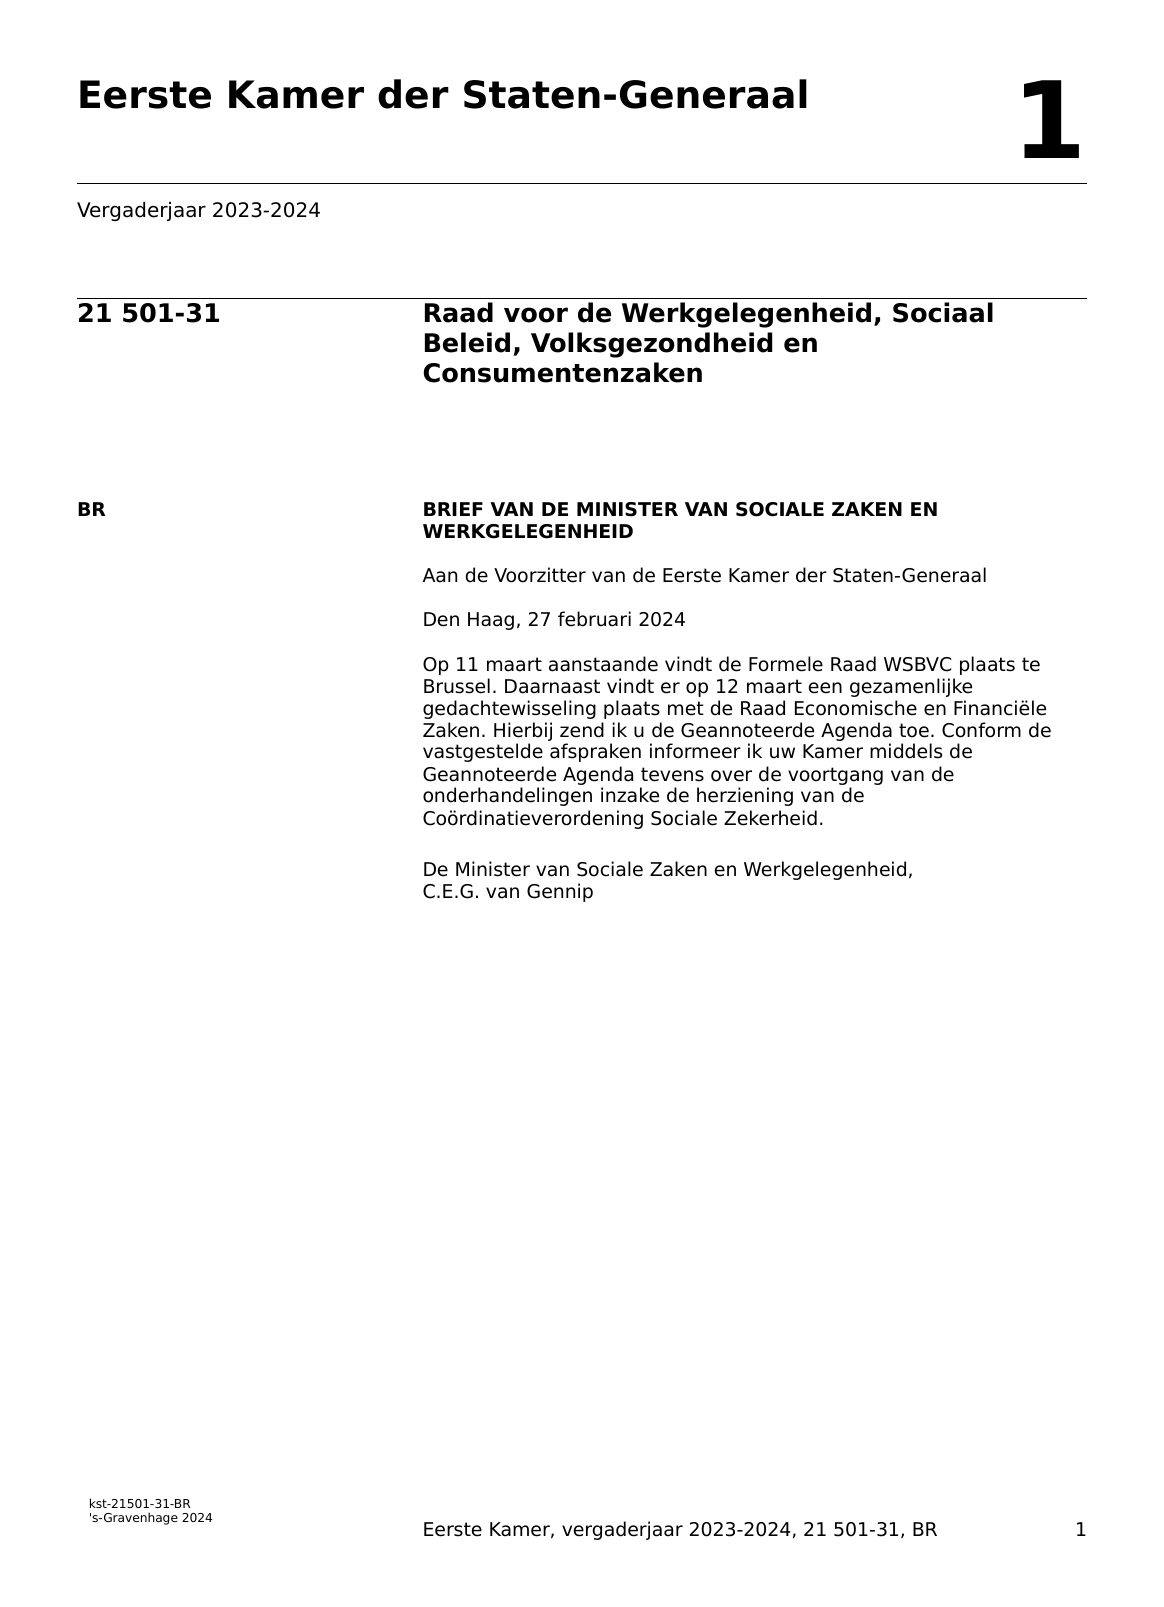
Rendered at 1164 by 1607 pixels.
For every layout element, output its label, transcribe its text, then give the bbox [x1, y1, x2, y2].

table_header 1 [886, 59, 1087, 183]
subtitle 21 501-31 Raad voor de Werkgelegenheid, Sociaal Beleid, Volksgezondheid en Consumentenzaken [77, 299, 1087, 388]
text 's-Gravenhage 2024 [88, 1511, 323, 1525]
text Aan de Voorzitter van de Eerste Kamer der Staten-Generaal [422, 565, 1087, 587]
subtitle BR BRIEF VAN DE MINISTER VAN SOCIALE ZAKEN EN WERKGELEGENHEID [77, 499, 1087, 543]
text De Minister van Sociale Zaken en Werkgelegenheid, C.E.G. van Gennip [422, 859, 1087, 903]
text kst-21501-31-BR [88, 1497, 323, 1511]
table_header Eerste Kamer der Staten-Generaal [77, 59, 886, 183]
text Op 11 maart aanstaande vindt de Formele Raad WSBVC plaats te Brussel. Daarnaast vindt er op 12 maart een gezamenlijke gedachtewisseling plaats met de Raad Economische en Financiële Zaken. Hierbij zend ik u de Geannoteerde Agenda toe. Conform de vastgestelde afspraken informeer ik uw Kamer middels de Geannoteerde Agenda tevens over de voortgang van de onderhandelingen inzake de herziening van de Coördinatieverordening Sociale Zekerheid. [422, 653, 1087, 829]
text Den Haag, 27 februari 2024 [422, 609, 1087, 631]
table_cell Vergaderjaar 2023-2024 [77, 184, 1087, 298]
